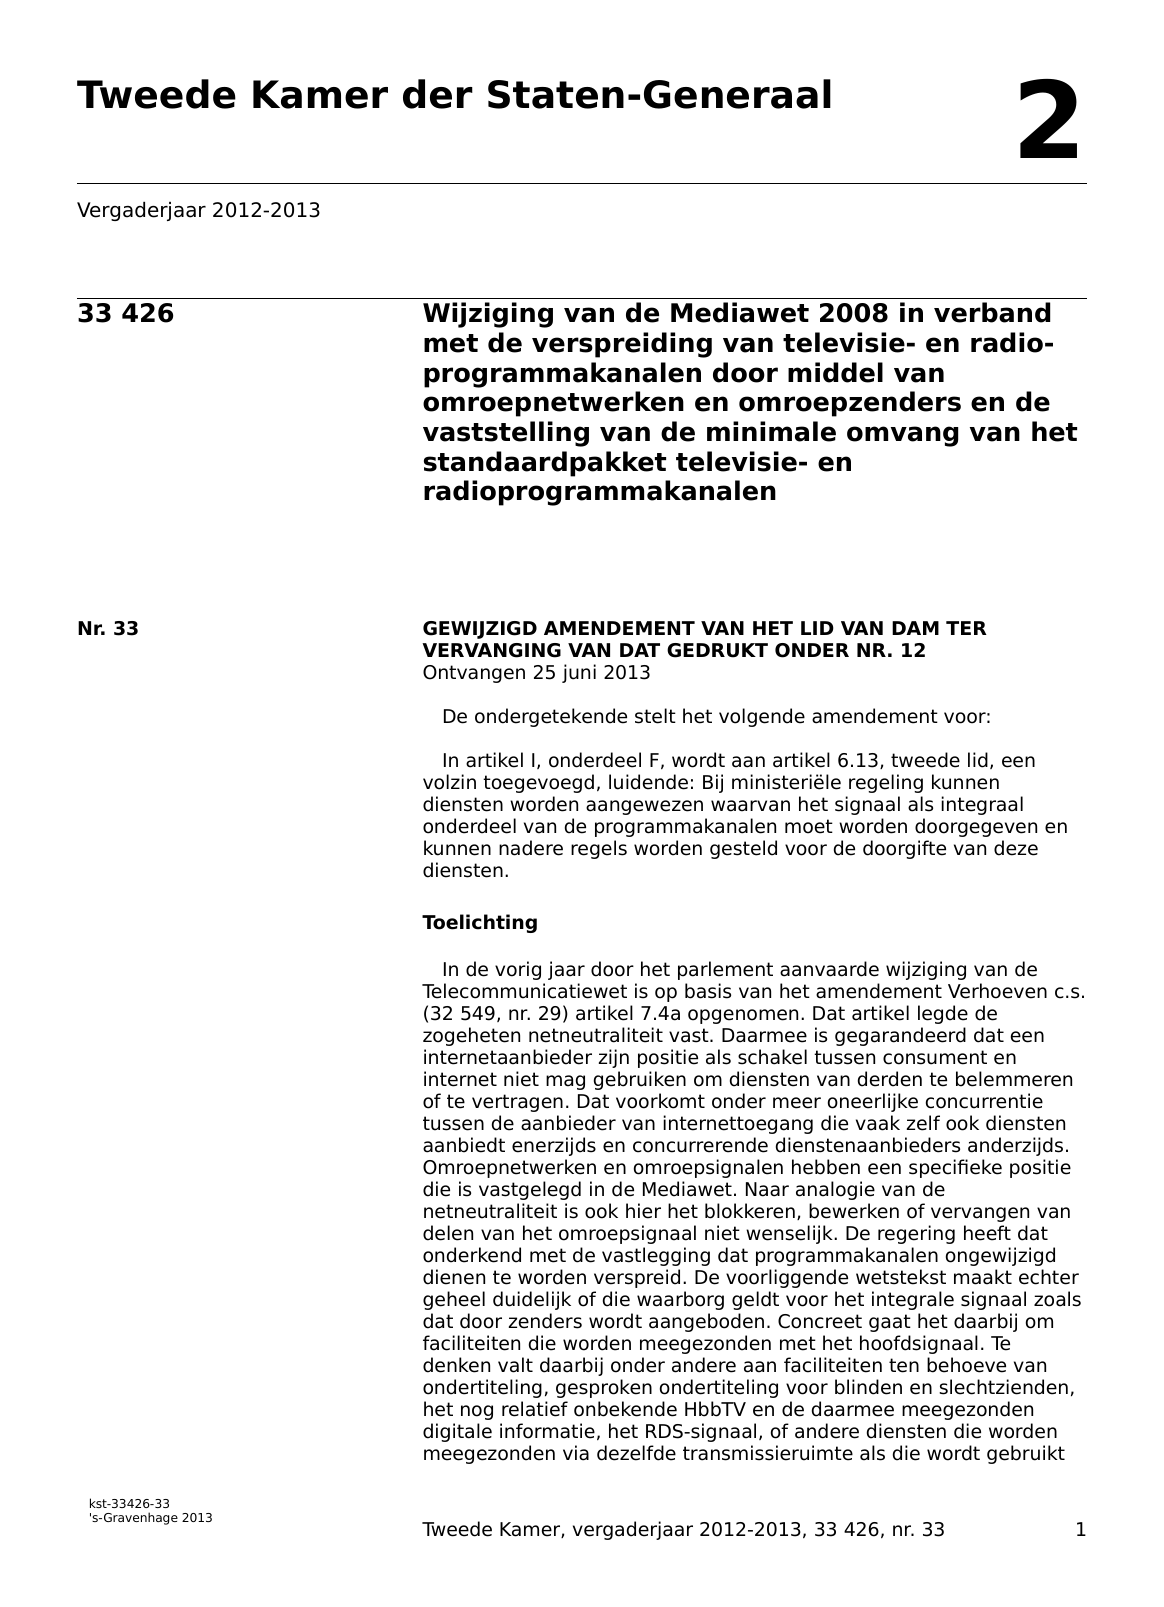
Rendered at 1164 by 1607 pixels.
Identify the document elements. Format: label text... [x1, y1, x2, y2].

text kst-33426-33 [88, 1497, 323, 1511]
table_cell Vergaderjaar 2012-2013 [77, 184, 1087, 298]
text Ontvangen 25 juni 2013 [422, 662, 1087, 684]
text De ondergetekende stelt het volgende amendement voor: [422, 706, 1087, 728]
text In de vorig jaar door het parlement aanvaarde wijziging van de Telecommunicatiewet is op basis van het amendement Verhoeven c.s. (32 549, nr. 29) artikel 7.4a opgenomen. Dat artikel legde de zogeheten netneutraliteit vast. Daarmee is gegarandeerd dat een internetaanbieder zijn positie als schakel tussen consument en internet niet mag gebruiken om diensten van derden te belemmeren of te vertragen. Dat voorkomt onder meer oneerlijke concurrentie tussen de aanbieder van internettoegang die vaak zelf ook diensten aanbiedt enerzijds en concurrerende dienstenaanbieders anderzijds. Omroepnetwerken en omroepsignalen hebben een specifieke positie die is vastgelegd in de Mediawet. Naar analogie van de netneutraliteit is ook hier het blokkeren, bewerken of vervangen van delen van het omroepsignaal niet wenselijk. De regering heeft dat onderkend met de vastlegging dat programmakanalen ongewijzigd dienen te worden verspreid. De voorliggende wetstekst maakt echter geheel duidelijk of die waarborg geldt voor het integrale signaal zoals dat door zenders wordt aangeboden. Concreet gaat het daarbij om faciliteiten die worden meegezonden met het hoofdsignaal. Te denken valt daarbij onder andere aan faciliteiten ten behoeve van ondertiteling, gesproken ondertiteling voor blinden en slechtzienden, het nog relatief onbekende HbbTV en de daarmee meegezonden digitale informatie, het RDS-signaal, of andere diensten die worden meegezonden via dezelfde transmissieruimte als die wordt gebruikt [422, 959, 1087, 1464]
subtitle Toelichting [422, 912, 1087, 934]
text In artikel I, onderdeel F, wordt aan artikel 6.13, tweede lid, een volzin toegevoegd, luidende: Bij ministeriële regeling kunnen diensten worden aangewezen waarvan het signaal als integraal onderdeel van de programmakanalen moet worden doorgegeven en kunnen nadere regels worden gesteld voor de doorgifte van deze diensten. [422, 750, 1087, 882]
subtitle Nr. 33 GEWIJZIGD AMENDEMENT VAN HET LID VAN DAM TER VERVANGING VAN DAT GEDRUKT ONDER NR. 12 [77, 618, 1087, 662]
table_header 2 [886, 59, 1087, 183]
text 's-Gravenhage 2013 [88, 1511, 323, 1525]
table_header Tweede Kamer der Staten-Generaal [77, 59, 886, 183]
subtitle 33 426 Wijziging van de Mediawet 2008 in verband met de verspreiding van televisie- en radio- programmakanalen door middel van omroepnetwerken en omroepzenders en de vaststelling van de minimale omvang van het standaardpakket televisie- en radioprogrammakanalen [77, 299, 1087, 507]
